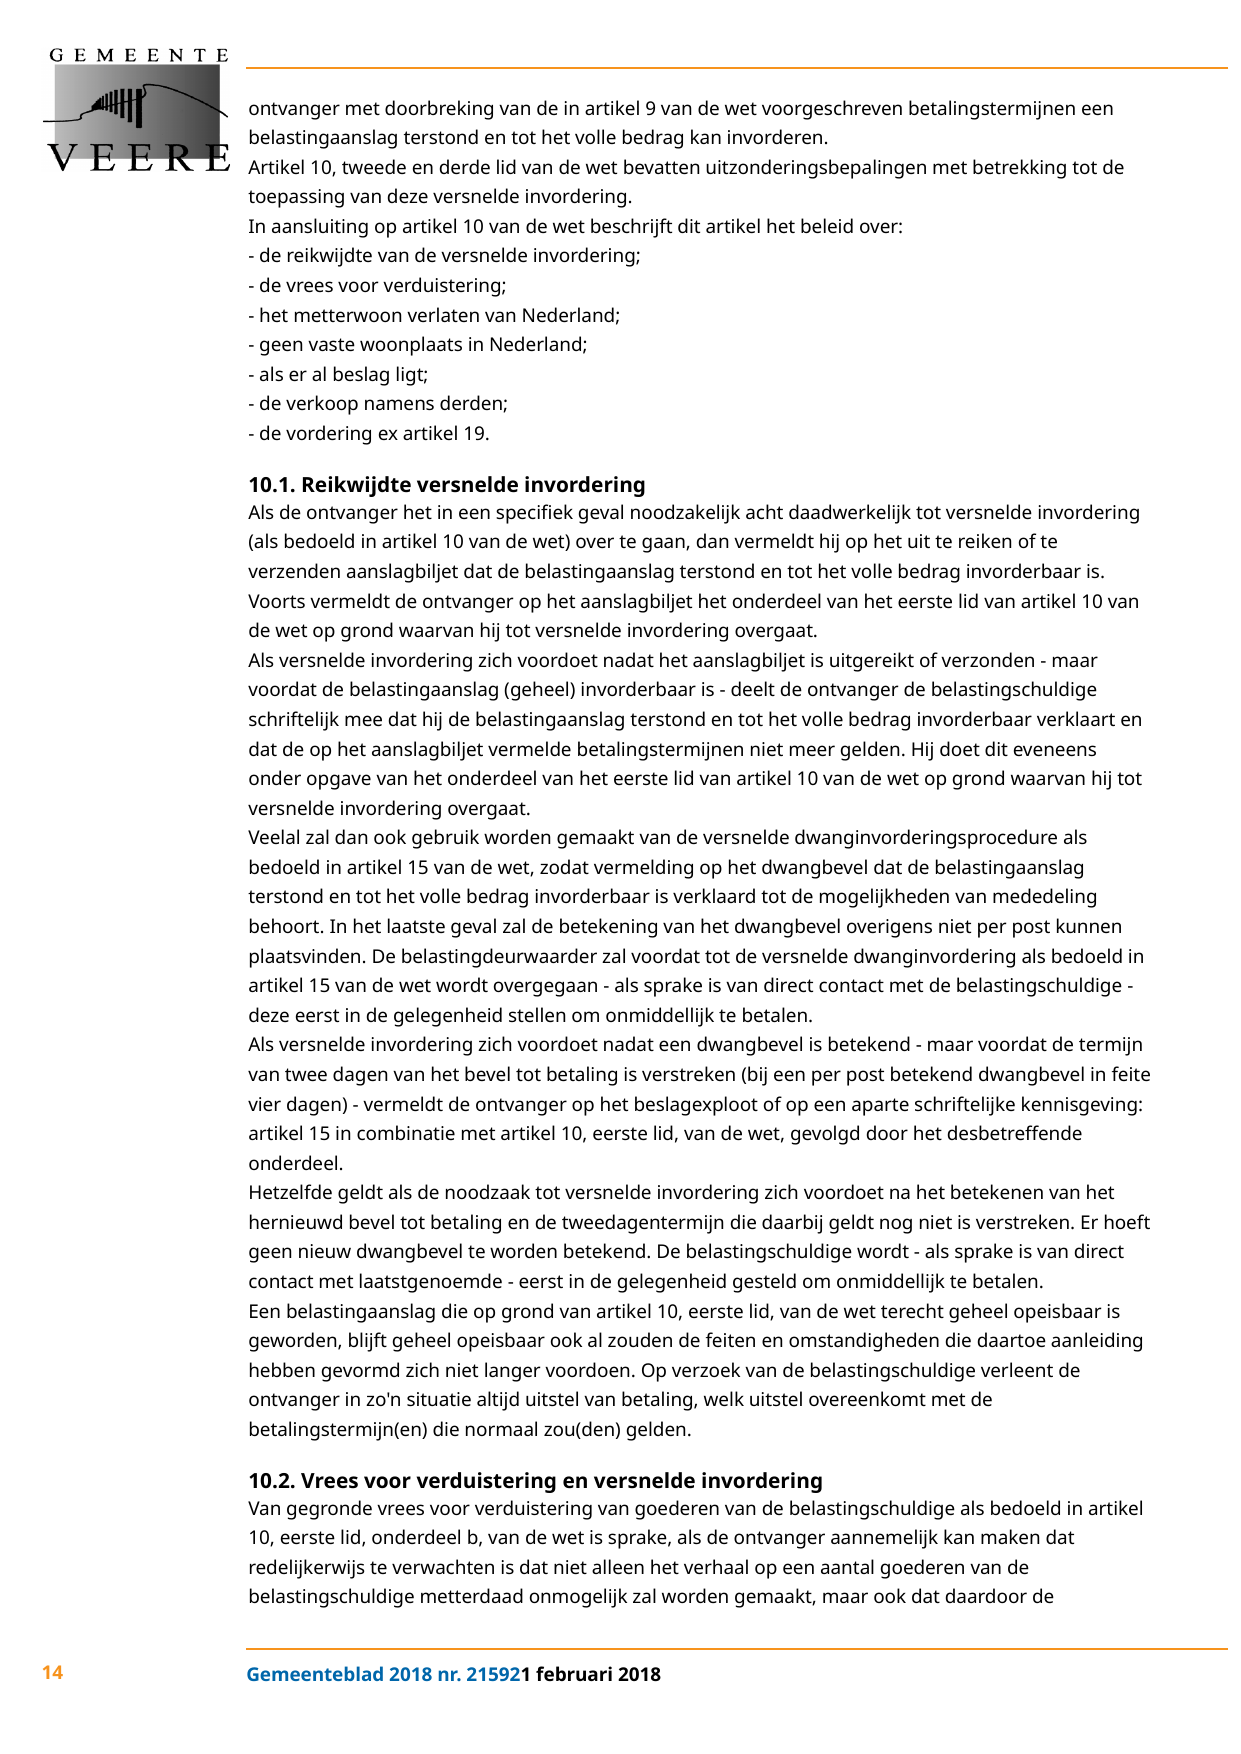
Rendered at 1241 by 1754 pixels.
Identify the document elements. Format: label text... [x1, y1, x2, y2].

text Een belastingaanslag die op grond van artikel 10, eerste lid, van de wet terecht geheel opeisbaar is geworden, blijft geheel opeisbaar ook al zouden de feiten en omstandigheden die daartoe aanleiding hebben gevormd zich niet langer voordoen. Op verzoek van de belastingschuldige verleent de ontvanger in zo'n situatie altijd uitstel van betaling, welk uitstel overeenkomt met de betalingstermijn(en) die normaal zou(den) gelden. [248, 1298, 1152, 1442]
text Van gegronde vrees voor verduistering van goederen van de belastingschuldige als bedoeld in artikel 10, eerste lid, onderdeel b, van de wet is sprake, als de ontvanger aannemelijk kan maken dat redelijkerwijs te verwachten is dat niet alleen het verhaal op een aantal goederen van de belastingschuldige metterdaad onmogelijk zal worden gemaakt, maar ook dat daardoor de [248, 1495, 1152, 1609]
text - het metterwoon verlaten van Nederland; [248, 302, 1152, 328]
text - als er al beslag ligt; [248, 361, 1152, 387]
text Hetzelfde geldt als de noodzaak tot versnelde invordering zich voordoet na het betekenen van het hernieuwd bevel tot betaling en de tweedagentermijn die daarbij geldt nog niet is verstreken. Er hoeft geen nieuw dwangbevel te worden betekend. De belastingschuldige wordt - als sprake is van direct contact met laatstgenoemde - eerst in de gelegenheid gesteld om onmiddellijk te betalen. [248, 1179, 1152, 1294]
text Als versnelde invordering zich voordoet nadat een dwangbevel is betekend - maar voordat de termijn van twee dagen van het bevel tot betaling is verstreken (bij een per post betekend dwangbevel in feite vier dagen) - vermeldt de ontvanger op het beslagexploot of op een aparte schriftelijke kennisgeving: artikel 15 in combinatie met artikel 10, eerste lid, van de wet, gevolgd door het desbetreffende onderdeel. [248, 1032, 1152, 1176]
text Artikel 10, tweede en derde lid van de wet bevatten uitzonderingsbepalingen met betrekking tot de toepassing van deze versnelde invordering. [248, 154, 1152, 209]
text Veelal zal dan ook gebruik worden gemaakt van de versnelde dwanginvorderingsprocedure als bedoeld in artikel 15 van de wet, zodat vermelding op het dwangbevel dat de belastingaanslag terstond en tot het volle bedrag invorderbaar is verklaard tot de mogelijkheden van mededeling behoort. In het laatste geval zal de betekening van het dwangbevel overigens niet per post kunnen plaatsvinden. De belastingdeurwaarder zal voordat tot de versnelde dwanginvordering als bedoeld in artikel 15 van de wet wordt overgegaan - als sprake is van direct contact met de belastingschuldige - deze eerst in de gelegenheid stellen om onmiddellijk te betalen. [248, 824, 1152, 1028]
text - de vordering ex artikel 19. [248, 420, 1152, 446]
text In aansluiting op artikel 10 van de wet beschrijft dit artikel het beleid over: [248, 213, 1152, 239]
picture [41, 47, 231, 172]
text Als de ontvanger het in een specifiek geval noodzakelijk acht daadwerkelijk tot versnelde invordering (als bedoeld in artikel 10 van de wet) over te gaan, dan vermeldt hij op het uit te reiken of te verzenden aanslagbiljet dat de belastingaanslag terstond en tot het volle bedrag invorderbaar is. Voorts vermeldt de ontvanger op het aanslagbiljet het onderdeel van het eerste lid van artikel 10 van de wet op grond waarvan hij tot versnelde invordering overgaat. [248, 499, 1152, 643]
text - de verkoop namens derden; [248, 391, 1152, 416]
text - de reikwijdte van de versnelde invordering; [248, 243, 1152, 268]
text 10.1. Reikwijdte versnelde invordering [248, 471, 1152, 499]
text Als versnelde invordering zich voordoet nadat het aanslagbiljet is uitgereikt of verzonden - maar voordat de belastingaanslag (geheel) invorderbaar is - deelt de ontvanger de belastingschuldige schriftelijk mee dat hij de belastingaanslag terstond en tot het volle bedrag invorderbaar verklaart en dat de op het aanslagbiljet vermelde betalingstermijnen niet meer gelden. Hij doet dit eveneens onder opgave van het onderdeel van het eerste lid van artikel 10 van de wet op grond waarvan hij tot versnelde invordering overgaat. [248, 647, 1152, 821]
text 10.2. Vrees voor verduistering en versnelde invordering [248, 1467, 1152, 1495]
text - geen vaste woonplaats in Nederland; [248, 331, 1152, 357]
text - de vrees voor verduistering; [248, 272, 1152, 298]
text ontvanger met doorbreking van de in artikel 9 van de wet voorgeschreven betalingstermijnen een belastingaanslag terstond en tot het volle bedrag kan invorderen. [248, 95, 1152, 150]
